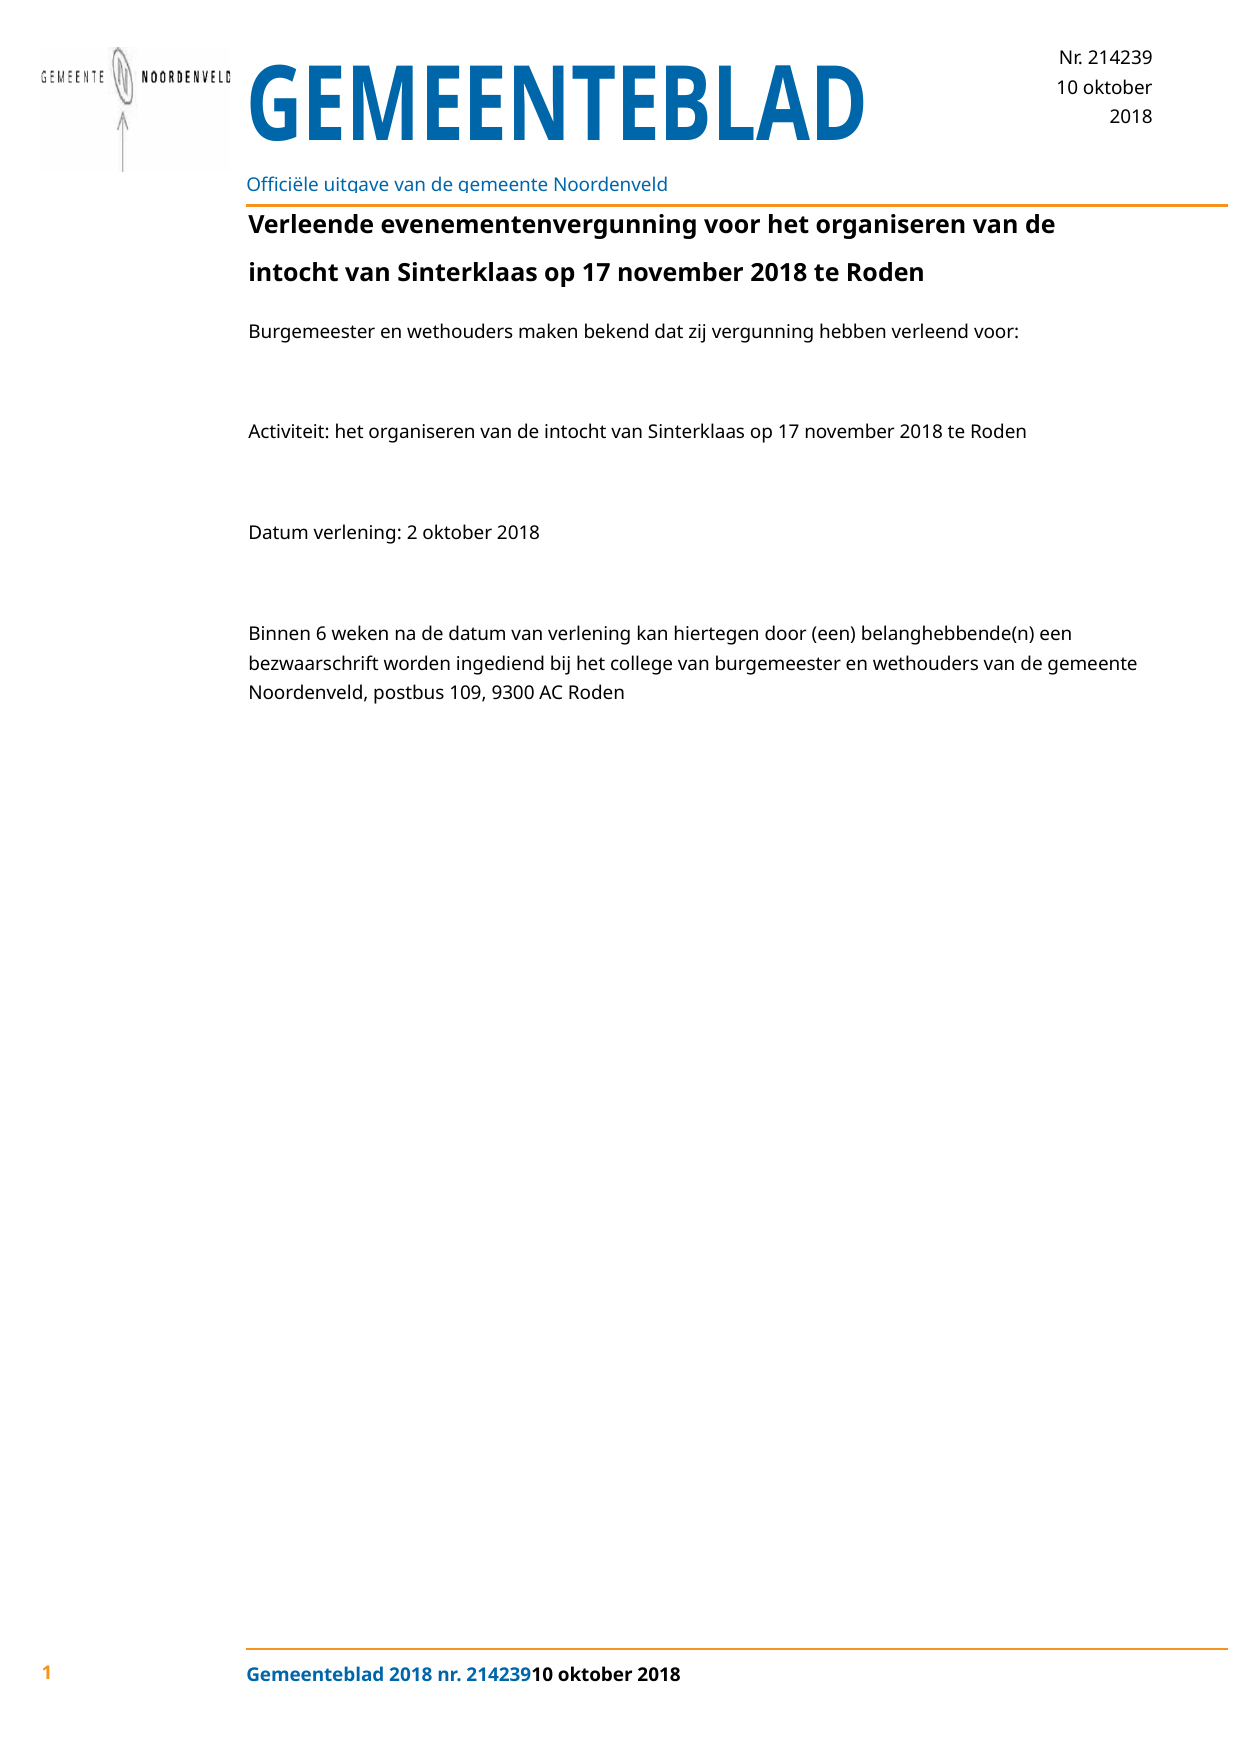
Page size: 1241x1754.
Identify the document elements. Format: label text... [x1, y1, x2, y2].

text Verleende evenementenvergunning voor het organiseren van de intocht van Sinterklaas op 17 november 2018 te Roden [248, 207, 1152, 288]
picture [41, 47, 231, 172]
text Datum verlening: 2 oktober 2018 [248, 519, 1152, 545]
text Binnen 6 weken na de datum van verlening kan hiertegen door (een) belanghebbende(n) een bezwaarschrift worden ingediend bij het college van burgemeester en wethouders van de gemeente Noordenveld, postbus 109, 9300 AC Roden [248, 620, 1152, 705]
text Burgemeester en wethouders maken bekend dat zij vergunning hebben verleend voor: [248, 318, 1152, 344]
text Activiteit: het organiseren van de intocht van Sinterklaas op 17 november 2018 te Roden [248, 419, 1152, 444]
